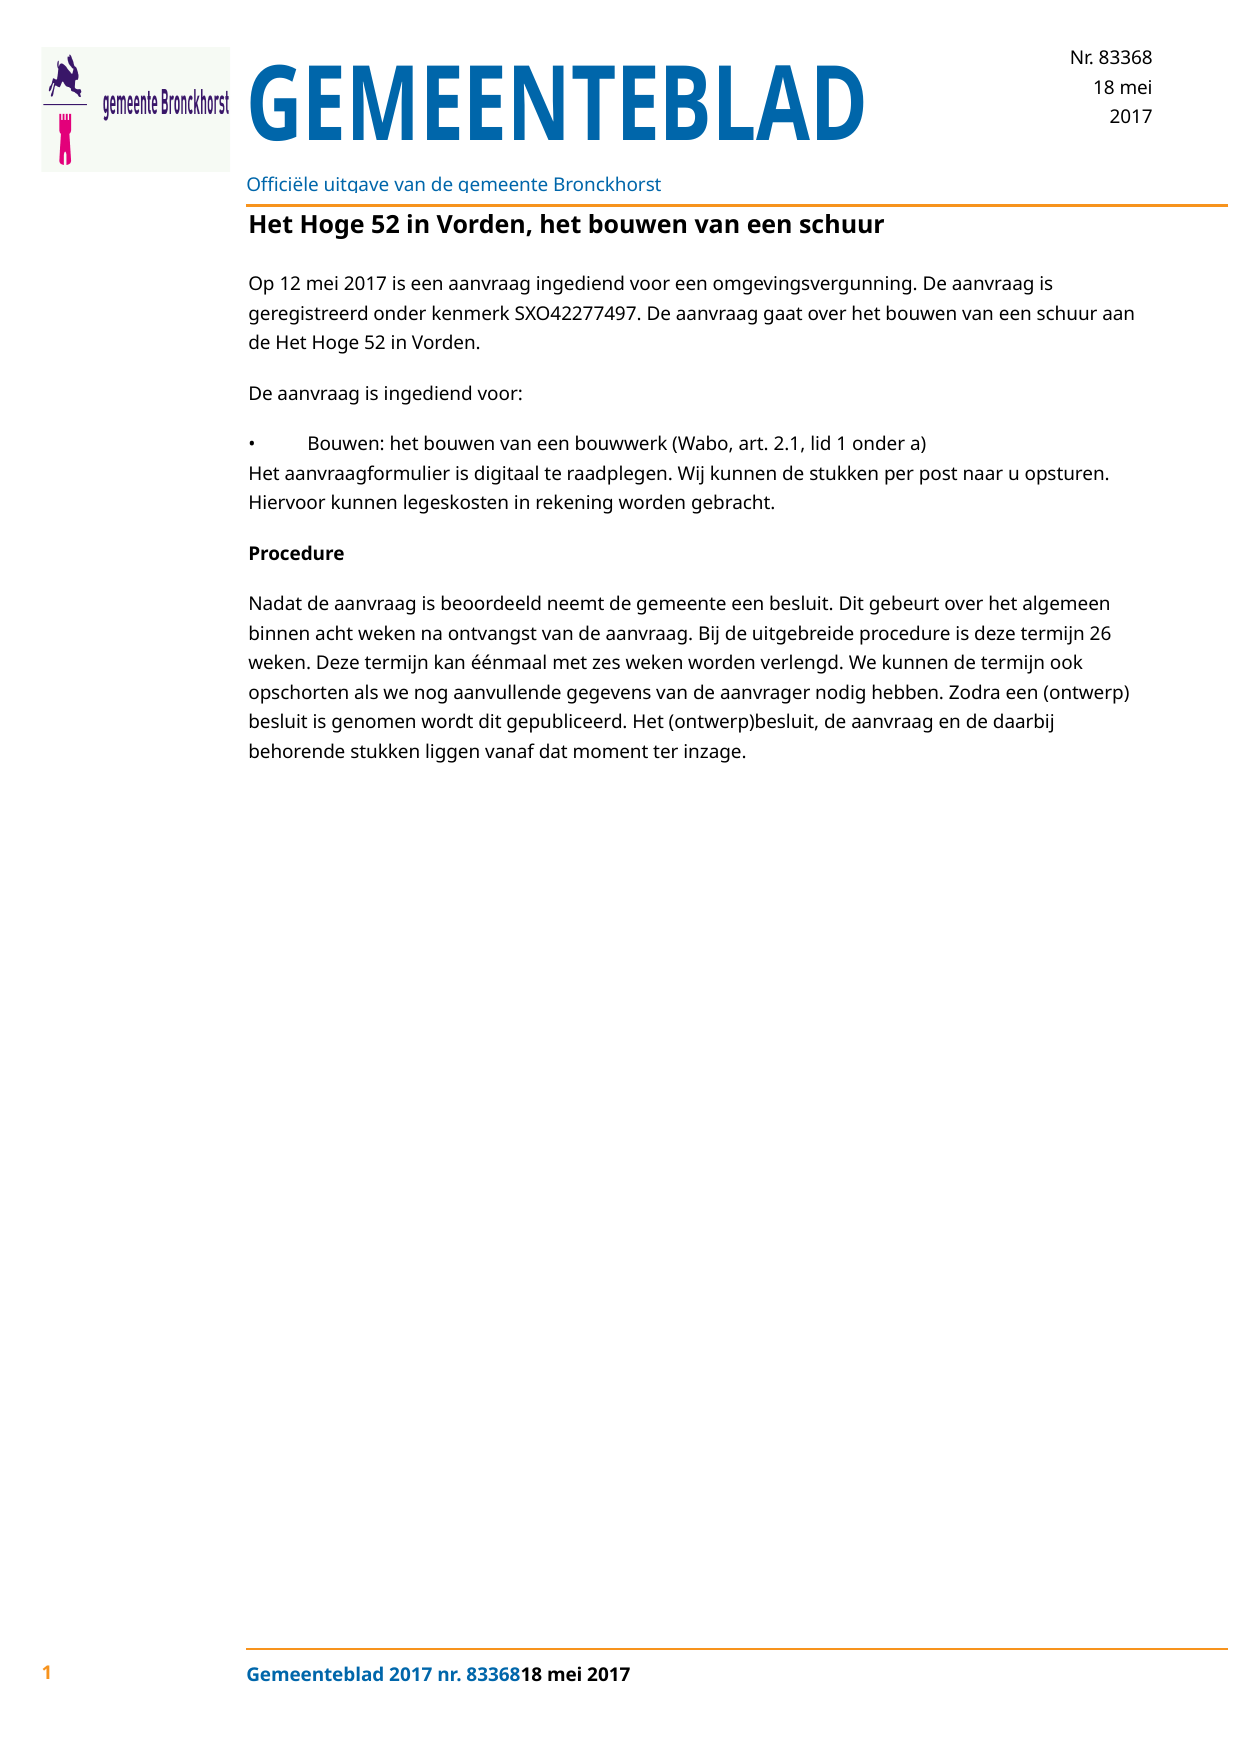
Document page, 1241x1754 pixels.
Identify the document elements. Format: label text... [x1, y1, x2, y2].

text De aanvraag is ingediend voor: [248, 380, 1152, 406]
picture [41, 47, 231, 172]
list Bouwen: het bouwen van een bouwwerk (Wabo, art. 2.1, lid 1 onder a) [248, 430, 1152, 456]
text Op 12 mei 2017 is een aanvraag ingediend voor een omgevingsvergunning. De aanvraag is geregistreerd onder kenmerk SXO42277497. De aanvraag gaat over het bouwen van een schuur aan de Het Hoge 52 in Vorden. [248, 270, 1152, 355]
text Procedure [248, 540, 1152, 566]
text Het Hoge 52 in Vorden, het bouwen van een schuur [248, 207, 1152, 241]
text Nadat de aanvraag is beoordeeld neemt de gemeente een besluit. Dit gebeurt over het algemeen binnen acht weken na ontvangst van de aanvraag. Bij de uitgebreide procedure is deze termijn 26 weken. Deze termijn kan éénmaal met zes weken worden verlengd. We kunnen de termijn ook opschorten als we nog aanvullende gegevens van de aanvrager nodig hebben. Zodra een (ontwerp) besluit is genomen wordt dit gepubliceerd. Het (ontwerp)besluit, de aanvraag en de daarbij behorende stukken liggen vanaf dat moment ter inzage. [248, 590, 1152, 764]
text Het aanvraagformulier is digitaal te raadplegen. Wij kunnen de stukken per post naar u opsturen. Hiervoor kunnen legeskosten in rekening worden gebracht. [248, 460, 1152, 515]
